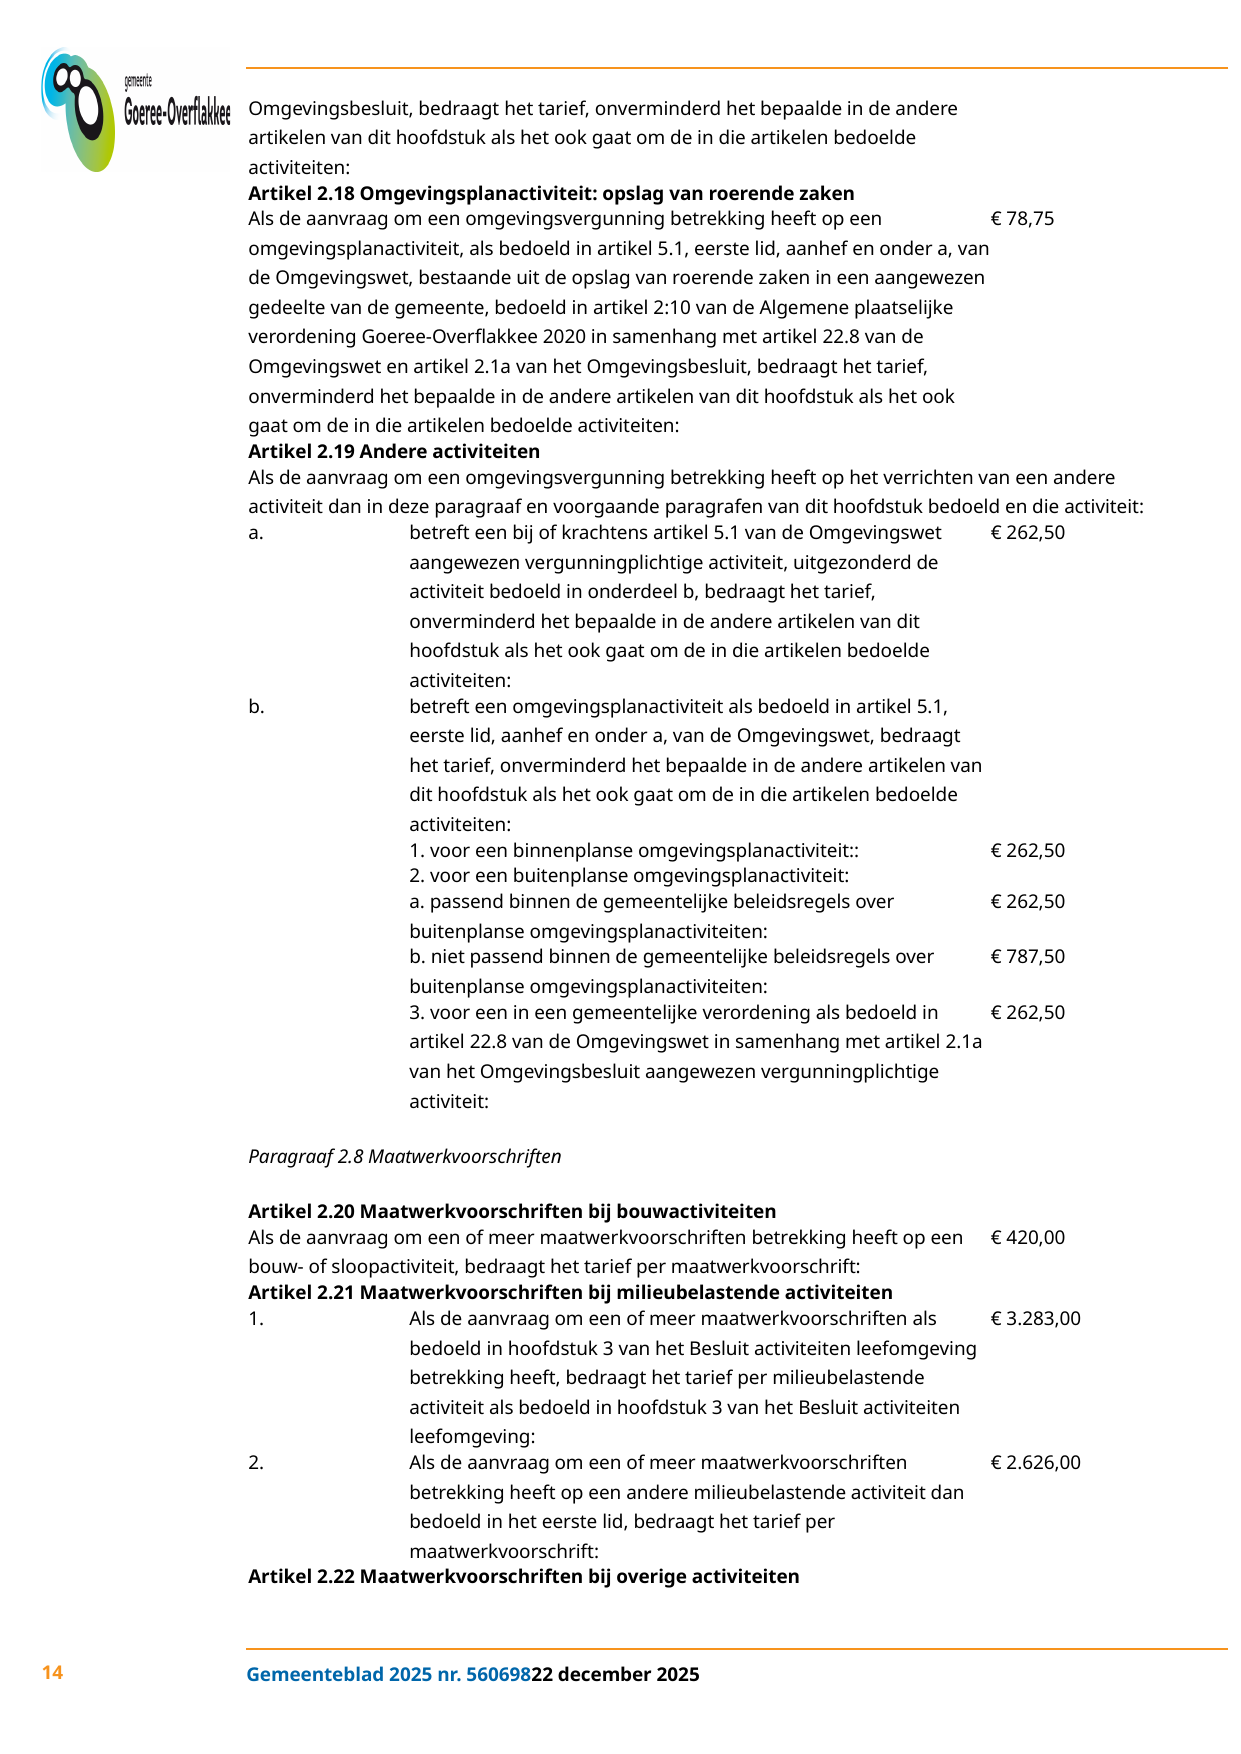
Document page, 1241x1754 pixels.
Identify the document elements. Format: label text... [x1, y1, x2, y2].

table_cell Als de aanvraag om een omgevingsvergunning betrekking heeft op het verrichten van een andere activiteit dan in deze paragraaf en voorgaande paragrafen van dit hoofdstuk bedoeld en die activiteit: [248, 464, 1152, 519]
table_cell Paragraaf 2.8 Maatwerkvoorschriften [248, 1114, 1152, 1198]
table_cell [991, 863, 1152, 888]
table_cell b. niet passend binnen de gemeentelijke beleidsregels over buitenplanse omgevingsplanactiviteiten: [409, 944, 991, 999]
table_cell € 3.283,00 [991, 1305, 1152, 1449]
table_cell Omgevingsbesluit, bedraagt het tarief, onverminderd het bepaalde in de andere artikelen van dit hoofdstuk als het ook gaat om de in die artikelen bedoelde activiteiten: [248, 95, 991, 180]
table_cell € 262,50 [991, 837, 1152, 863]
table_cell betreft een bij of krachtens artikel 5.1 van de Omgevingswet aangewezen vergunningplichtige activiteit, uitgezonderd de activiteit bedoeld in onderdeel b, bedraagt het tarief, onverminderd het bepaalde in de andere artikelen van dit hoofdstuk als het ook gaat om de in die artikelen bedoelde activiteiten: [409, 519, 991, 693]
table_cell 1. voor een binnenplanse omgevingsplanactiviteit:: [409, 837, 991, 863]
table_cell Artikel 2.22 Maatwerkvoorschriften bij overige activiteiten [248, 1564, 1152, 1589]
table_cell [991, 693, 1152, 837]
table_cell a. [248, 519, 409, 693]
table_cell a. passend binnen de gemeentelijke beleidsregels over buitenplanse omgevingsplanactiviteiten: [409, 889, 991, 944]
table_cell Als de aanvraag om een of meer maatwerkvoorschriften betrekking heeft op een andere milieubelastende activiteit dan bedoeld in het eerste lid, bedraagt het tarief per maatwerkvoorschrift: [409, 1449, 991, 1564]
table_cell 1. [248, 1305, 409, 1449]
table_cell [248, 944, 409, 999]
table_cell € 262,50 [991, 999, 1152, 1113]
table_cell € 78,75 [991, 205, 1152, 438]
table_cell betreft een omgevingsplanactiviteit als bedoeld in artikel 5.1, eerste lid, aanhef en onder a, van de Omgevingswet, bedraagt het tarief, onverminderd het bepaalde in de andere artikelen van dit hoofdstuk als het ook gaat om de in die artikelen bedoelde activiteiten: [409, 693, 991, 837]
table_cell € 262,50 [991, 519, 1152, 693]
table_cell Artikel 2.18 Omgevingsplanactiviteit: opslag van roerende zaken [248, 180, 1152, 205]
table_cell € 787,50 [991, 944, 1152, 999]
table_cell 3. voor een in een gemeentelijke verordening als bedoeld in artikel 22.8 van de Omgevingswet in samenhang met artikel 2.1a van het Omgevingsbesluit aangewezen vergunningplichtige activiteit: [409, 999, 991, 1113]
table_cell Artikel 2.19 Andere activiteiten [248, 438, 1152, 464]
table_cell [248, 999, 409, 1113]
table_cell Als de aanvraag om een of meer maatwerkvoorschriften als bedoeld in hoofdstuk 3 van het Besluit activiteiten leefomgeving betrekking heeft, bedraagt het tarief per milieubelastende activiteit als bedoeld in hoofdstuk 3 van het Besluit activiteiten leefomgeving: [409, 1305, 991, 1449]
table_cell [248, 837, 409, 863]
table_cell [248, 863, 409, 888]
table_cell Als de aanvraag om een omgevingsvergunning betrekking heeft op een omgevingsplanactiviteit, als bedoeld in artikel 5.1, eerste lid, aanhef en onder a, van de Omgevingswet, bestaande uit de opslag van roerende zaken in een aangewezen gedeelte van de gemeente, bedoeld in artikel 2:10 van de Algemene plaatselijke verordening Goeree-Overflakkee 2020 in samenhang met artikel 22.8 van de Omgevingswet en artikel 2.1a van het Omgevingsbesluit, bedraagt het tarief, onverminderd het bepaalde in de andere artikelen van dit hoofdstuk als het ook gaat om de in die artikelen bedoelde activiteiten: [248, 205, 991, 438]
table_cell Artikel 2.21 Maatwerkvoorschriften bij milieubelastende activiteiten [248, 1280, 1152, 1305]
table_cell b. [248, 693, 409, 837]
table_cell [248, 889, 409, 944]
table_cell 2. [248, 1449, 409, 1564]
picture [41, 47, 231, 172]
table_cell [991, 95, 1152, 180]
table_cell 2. voor een buitenplanse omgevingsplanactiviteit: [409, 863, 991, 888]
table_cell € 420,00 [991, 1224, 1152, 1279]
table_cell € 2.626,00 [991, 1449, 1152, 1564]
table_cell Als de aanvraag om een of meer maatwerkvoorschriften betrekking heeft op een bouw- of sloopactiviteit, bedraagt het tarief per maatwerkvoorschrift: [248, 1224, 991, 1279]
table_cell € 262,50 [991, 889, 1152, 944]
table_cell Artikel 2.20 Maatwerkvoorschriften bij bouwactiviteiten [248, 1199, 1152, 1224]
